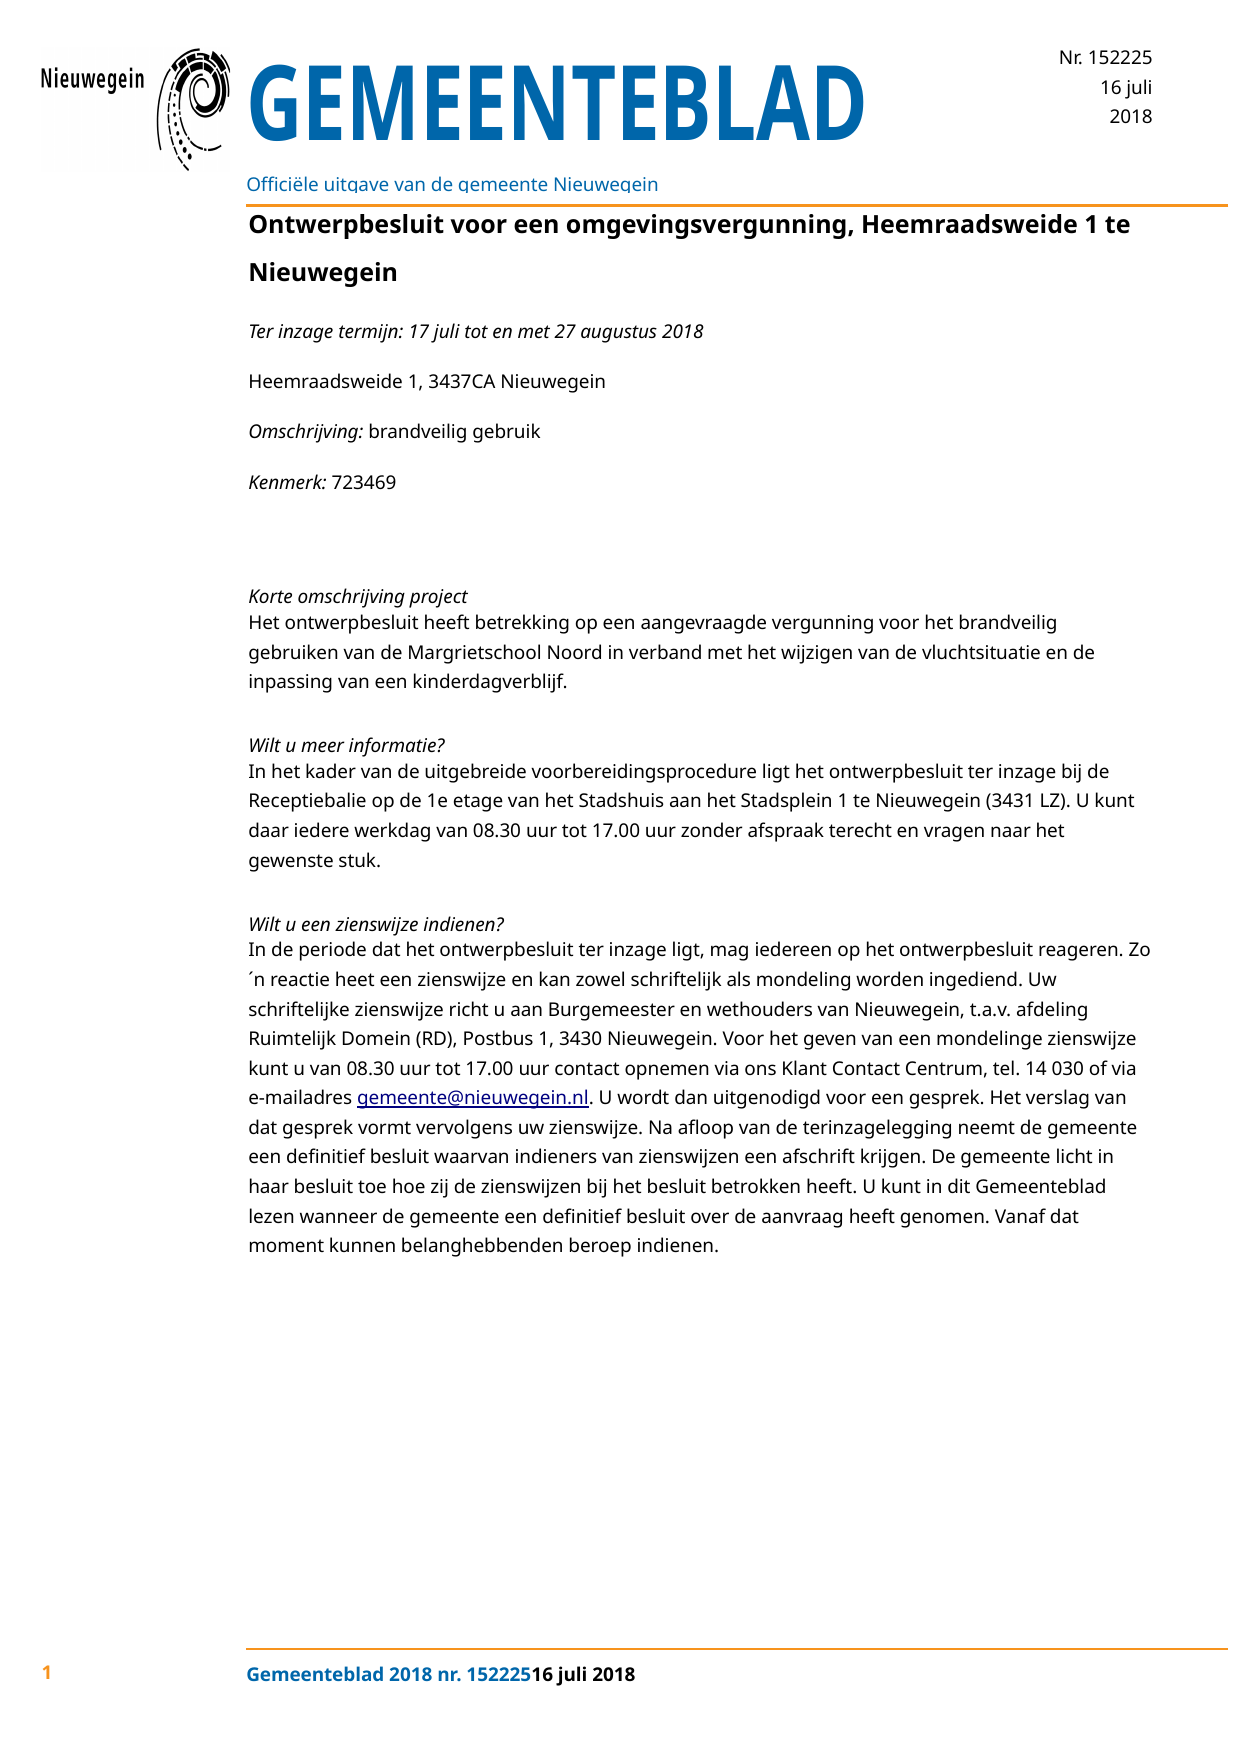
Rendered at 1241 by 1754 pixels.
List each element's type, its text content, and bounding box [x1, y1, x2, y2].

text Wilt u een zienswijze indienen? [248, 911, 1152, 937]
text Ter inzage termijn: 17 juli tot en met 27 augustus 2018 [248, 318, 1152, 344]
text Korte omschrijving project [248, 583, 1152, 609]
text Kenmerk: 723469 [248, 469, 1152, 495]
text Heemraadsweide 1, 3437CA Nieuwegein [248, 368, 1152, 394]
text In het kader van de uitgebreide voorbereidingsprocedure ligt het ontwerpbesluit ter inzage bij de Receptiebalie op de 1e etage van het Stadshuis aan het Stadsplein 1 te Nieuwegein (3431 LZ). U kunt daar iedere werkdag van 08.30 uur tot 17.00 uur zonder afspraak terecht en vragen naar het gewenste stuk. [248, 758, 1152, 873]
text In de periode dat het ontwerpbesluit ter inzage ligt, mag iedereen op het ontwerpbesluit reageren. Zo´n reactie heet een zienswijze en kan zowel schriftelijk als mondeling worden ingediend. Uw schriftelijke zienswijze richt u aan Burgemeester en wethouders van Nieuwegein, t.a.v. afdeling Ruimtelijk Domein (RD), Postbus 1, 3430 Nieuwegein. Voor het geven van een mondelinge zienswijze kunt u van 08.30 uur tot 17.00 uur contact opnemen via ons Klant Contact Centrum, tel. 14 030 of via e-mailadres gemeente@nieuwegein.nl. U wordt dan uitgenodigd voor een gesprek. Het verslag van dat gesprek vormt vervolgens uw zienswijze. Na afloop van de terinzagelegging neemt de gemeente een definitief besluit waarvan indieners van zienswijzen een afschrift krijgen. De gemeente licht in haar besluit toe hoe zij de zienswijzen bij het besluit betrokken heeft. U kunt in dit Gemeenteblad lezen wanneer de gemeente een definitief besluit over de aanvraag heeft genomen. Vanaf dat moment kunnen belanghebbenden beroep indienen. [248, 937, 1152, 1258]
text Het ontwerpbesluit heeft betrekking op een aangevraagde vergunning voor het brandveilig gebruiken van de Margrietschool Noord in verband met het wijzigen van de vluchtsituatie en de inpassing van een kinderdagverblijf. [248, 609, 1152, 694]
text Wilt u meer informatie? [248, 732, 1152, 758]
picture [41, 47, 231, 172]
text Ontwerpbesluit voor een omgevingsvergunning, Heemraadsweide 1 te Nieuwegein [248, 207, 1152, 288]
text Omschrijving: brandveilig gebruik [248, 419, 1152, 444]
